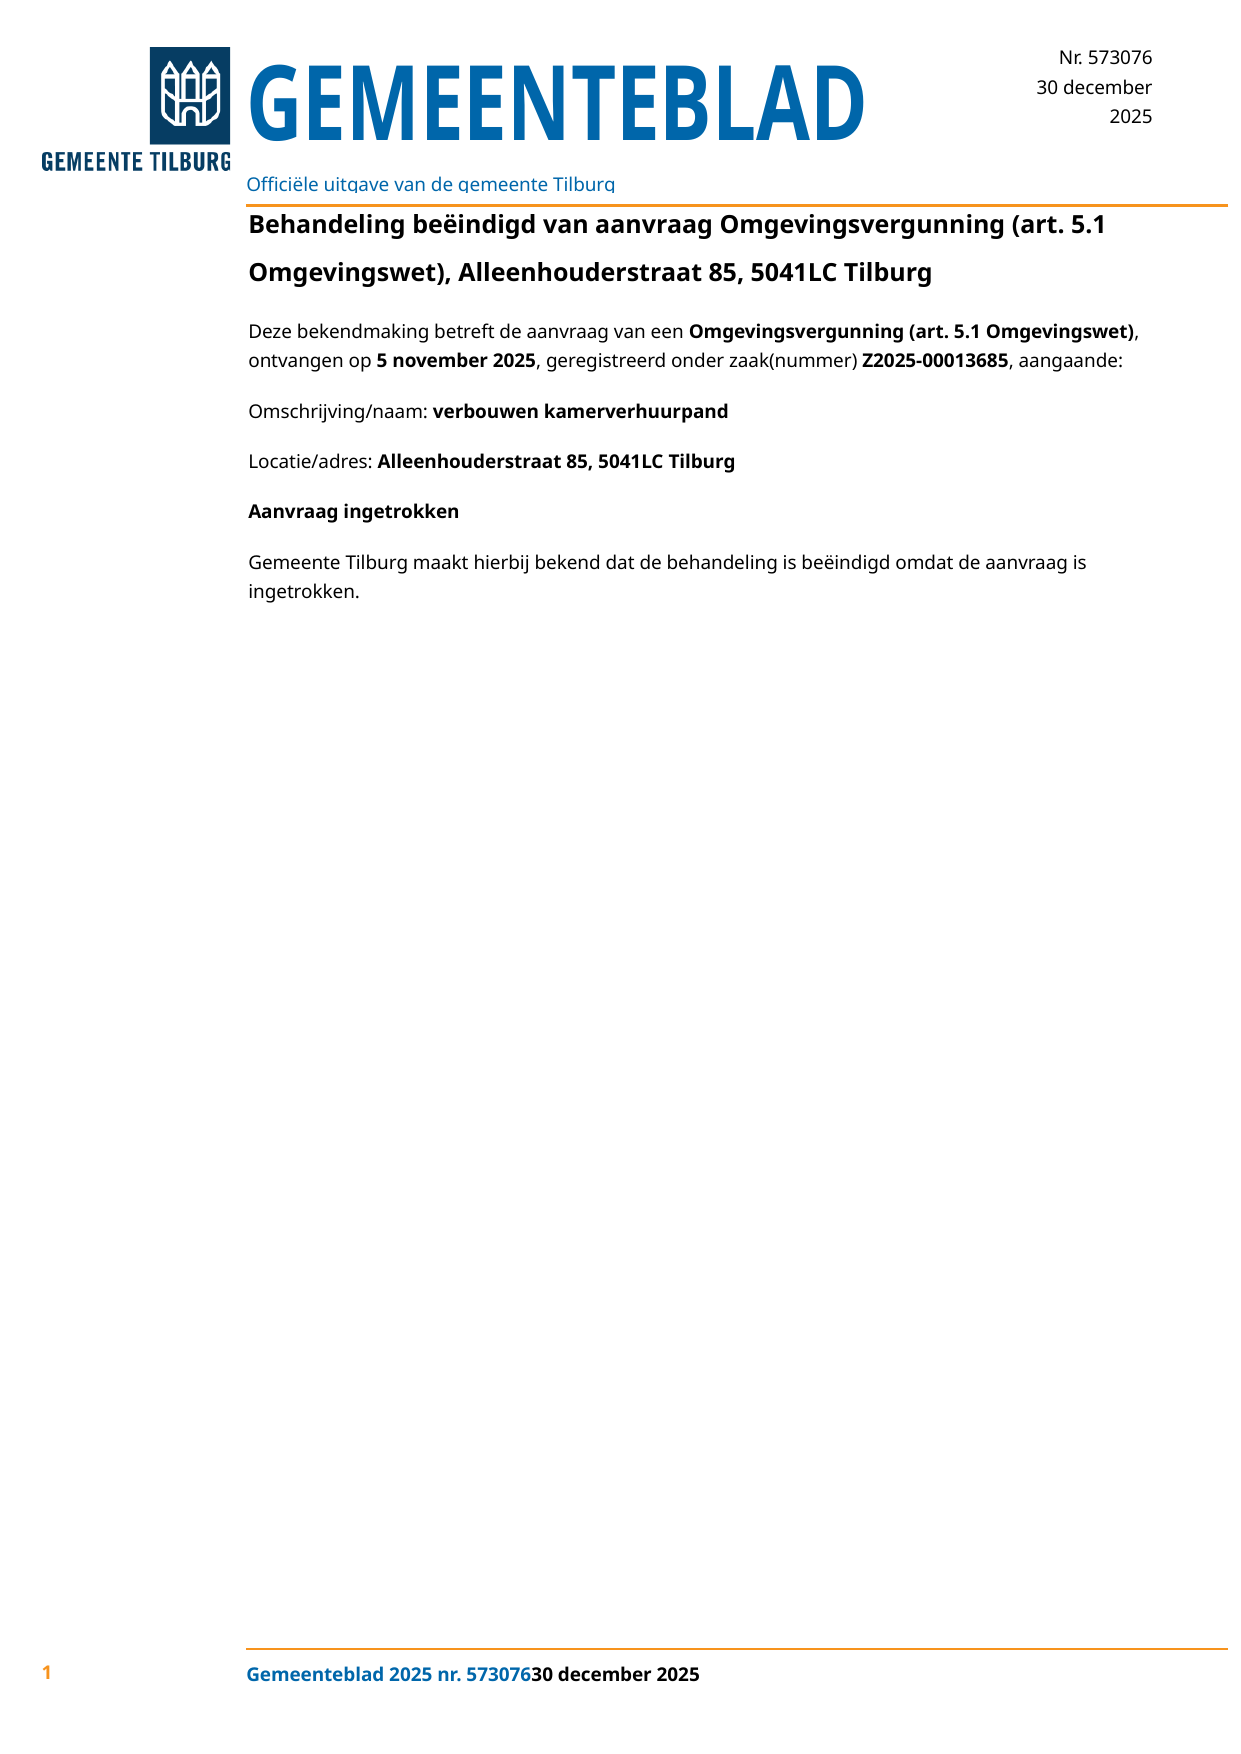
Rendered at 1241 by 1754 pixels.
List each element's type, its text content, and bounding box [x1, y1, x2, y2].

text Omschrijving/naam: verbouwen kamerverhuurpand [248, 398, 1152, 424]
text Aanvraag ingetrokken [248, 499, 1152, 524]
text Behandeling beëindigd van aanvraag Omgevingsvergunning (art. 5.1 Omgevingswet), Alleenhouderstraat 85, 5041LC Tilburg [248, 207, 1152, 288]
picture [41, 47, 231, 172]
text Locatie/adres: Alleenhouderstraat 85, 5041LC Tilburg [248, 448, 1152, 474]
text Gemeente Tilburg maakt hierbij bekend dat de behandeling is beëindigd omdat de aanvraag is ingetrokken. [248, 549, 1152, 604]
text Deze bekendmaking betreft de aanvraag van een Omgevingsvergunning (art. 5.1 Omgevingswet), ontvangen op 5 november 2025, geregistreerd onder zaak(nummer) Z2025-00013685, aangaande: [248, 318, 1152, 373]
